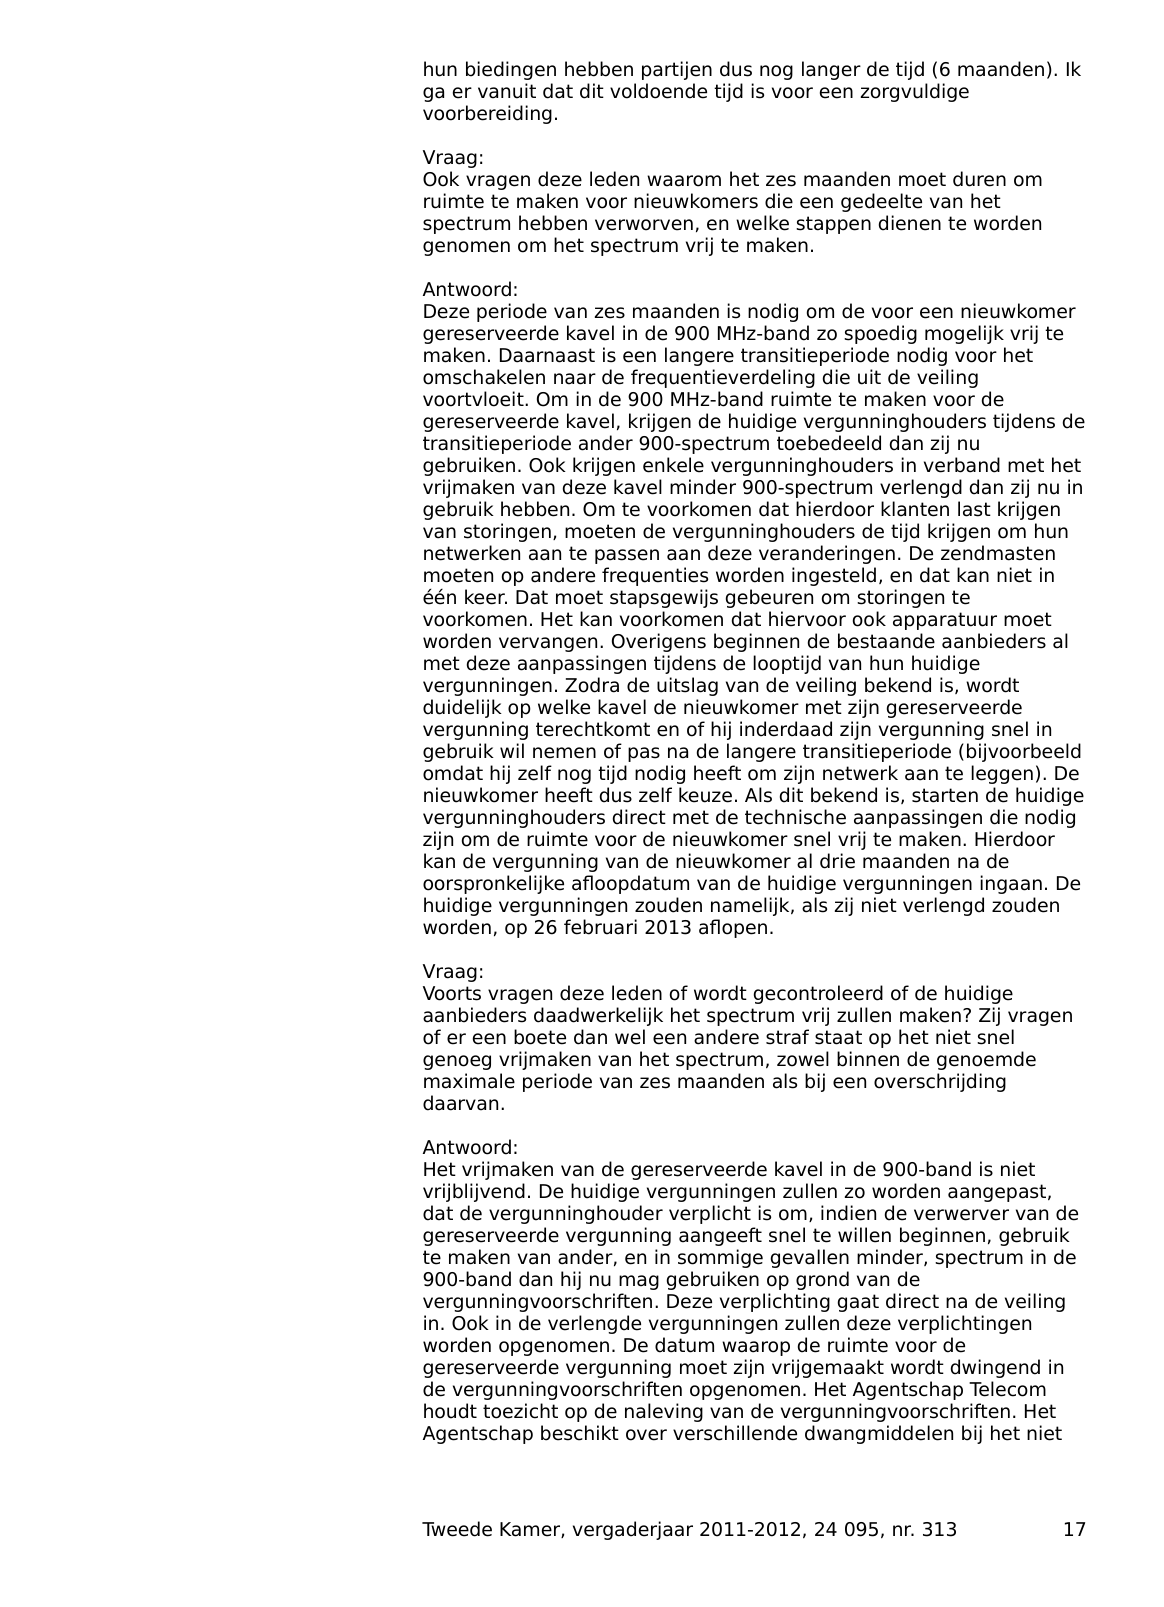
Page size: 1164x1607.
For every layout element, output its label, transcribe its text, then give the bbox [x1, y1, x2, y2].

text Antwoord: [422, 279, 1087, 301]
text Het vrijmaken van de gereserveerde kavel in de 900-band is niet vrijblijvend. De huidige vergunningen zullen zo worden aangepast, dat de vergunninghouder verplicht is om, indien de verwerver van de gereserveerde vergunning aangeeft snel te willen beginnen, gebruik te maken van ander, en in sommige gevallen minder, spectrum in de 900-band dan hij nu mag gebruiken op grond van de vergunningvoorschriften. Deze verplichting gaat direct na de veiling in. Ook in de verlengde vergunningen zullen deze verplichtingen worden opgenomen. De datum waarop de ruimte voor de gereserveerde vergunning moet zijn vrijgemaakt wordt dwingend in de vergunningvoorschriften opgenomen. Het Agentschap Telecom houdt toezicht op de naleving van de vergunningvoorschriften. Het Agentschap beschikt over verschillende dwangmiddelen bij het niet [422, 1159, 1087, 1444]
text Deze periode van zes maanden is nodig om de voor een nieuwkomer gereserveerde kavel in de 900 MHz-band zo spoedig mogelijk vrij te maken. Daarnaast is een langere transitieperiode nodig voor het omschakelen naar de frequentieverdeling die uit de veiling voortvloeit. Om in de 900 MHz-band ruimte te maken voor de gereserveerde kavel, krijgen de huidige vergunninghouders tijdens de transitieperiode ander 900-spectrum toebedeeld dan zij nu gebruiken. Ook krijgen enkele vergunninghouders in verband met het vrijmaken van deze kavel minder 900-spectrum verlengd dan zij nu in gebruik hebben. Om te voorkomen dat hierdoor klanten last krijgen van storingen, moeten de vergunninghouders de tijd krijgen om hun netwerken aan te passen aan deze veranderingen. De zendmasten moeten op andere frequenties worden ingesteld, en dat kan niet in één keer. Dat moet stapsgewijs gebeuren om storingen te voorkomen. Het kan voorkomen dat hiervoor ook apparatuur moet worden vervangen. Overigens beginnen de bestaande aanbieders al met deze aanpassingen tijdens de looptijd van hun huidige vergunningen. Zodra de uitslag van de veiling bekend is, wordt duidelijk op welke kavel de nieuwkomer met zijn gereserveerde vergunning terechtkomt en of hij inderdaad zijn vergunning snel in gebruik wil nemen of pas na de langere transitieperiode (bijvoorbeeld omdat hij zelf nog tijd nodig heeft om zijn netwerk aan te leggen). De nieuwkomer heeft dus zelf keuze. Als dit bekend is, starten de huidige vergunninghouders direct met de technische aanpassingen die nodig zijn om de ruimte voor de nieuwkomer snel vrij te maken. Hierdoor kan de vergunning van de nieuwkomer al drie maanden na de oorspronkelijke afloopdatum van de huidige vergunningen ingaan. De huidige vergunningen zouden namelijk, als zij niet verlengd zouden worden, op 26 februari 2013 aflopen. [422, 301, 1087, 939]
text Voorts vragen deze leden of wordt gecontroleerd of de huidige aanbieders daadwerkelijk het spectrum vrij zullen maken? Zij vragen of er een boete dan wel een andere straf staat op het niet snel genoeg vrijmaken van het spectrum, zowel binnen de genoemde maximale periode van zes maanden als bij een overschrijding daarvan. [422, 983, 1087, 1115]
text Ook vragen deze leden waarom het zes maanden moet duren om ruimte te maken voor nieuwkomers die een gedeelte van het spectrum hebben verworven, en welke stappen dienen te worden genomen om het spectrum vrij te maken. [422, 169, 1087, 257]
text Vraag: [422, 961, 1087, 983]
text Antwoord: [422, 1137, 1087, 1159]
text hun biedingen hebben partijen dus nog langer de tijd (6 maanden). Ik ga er vanuit dat dit voldoende tijd is voor een zorgvuldige voorbereiding. [422, 59, 1087, 125]
text Vraag: [422, 147, 1087, 169]
